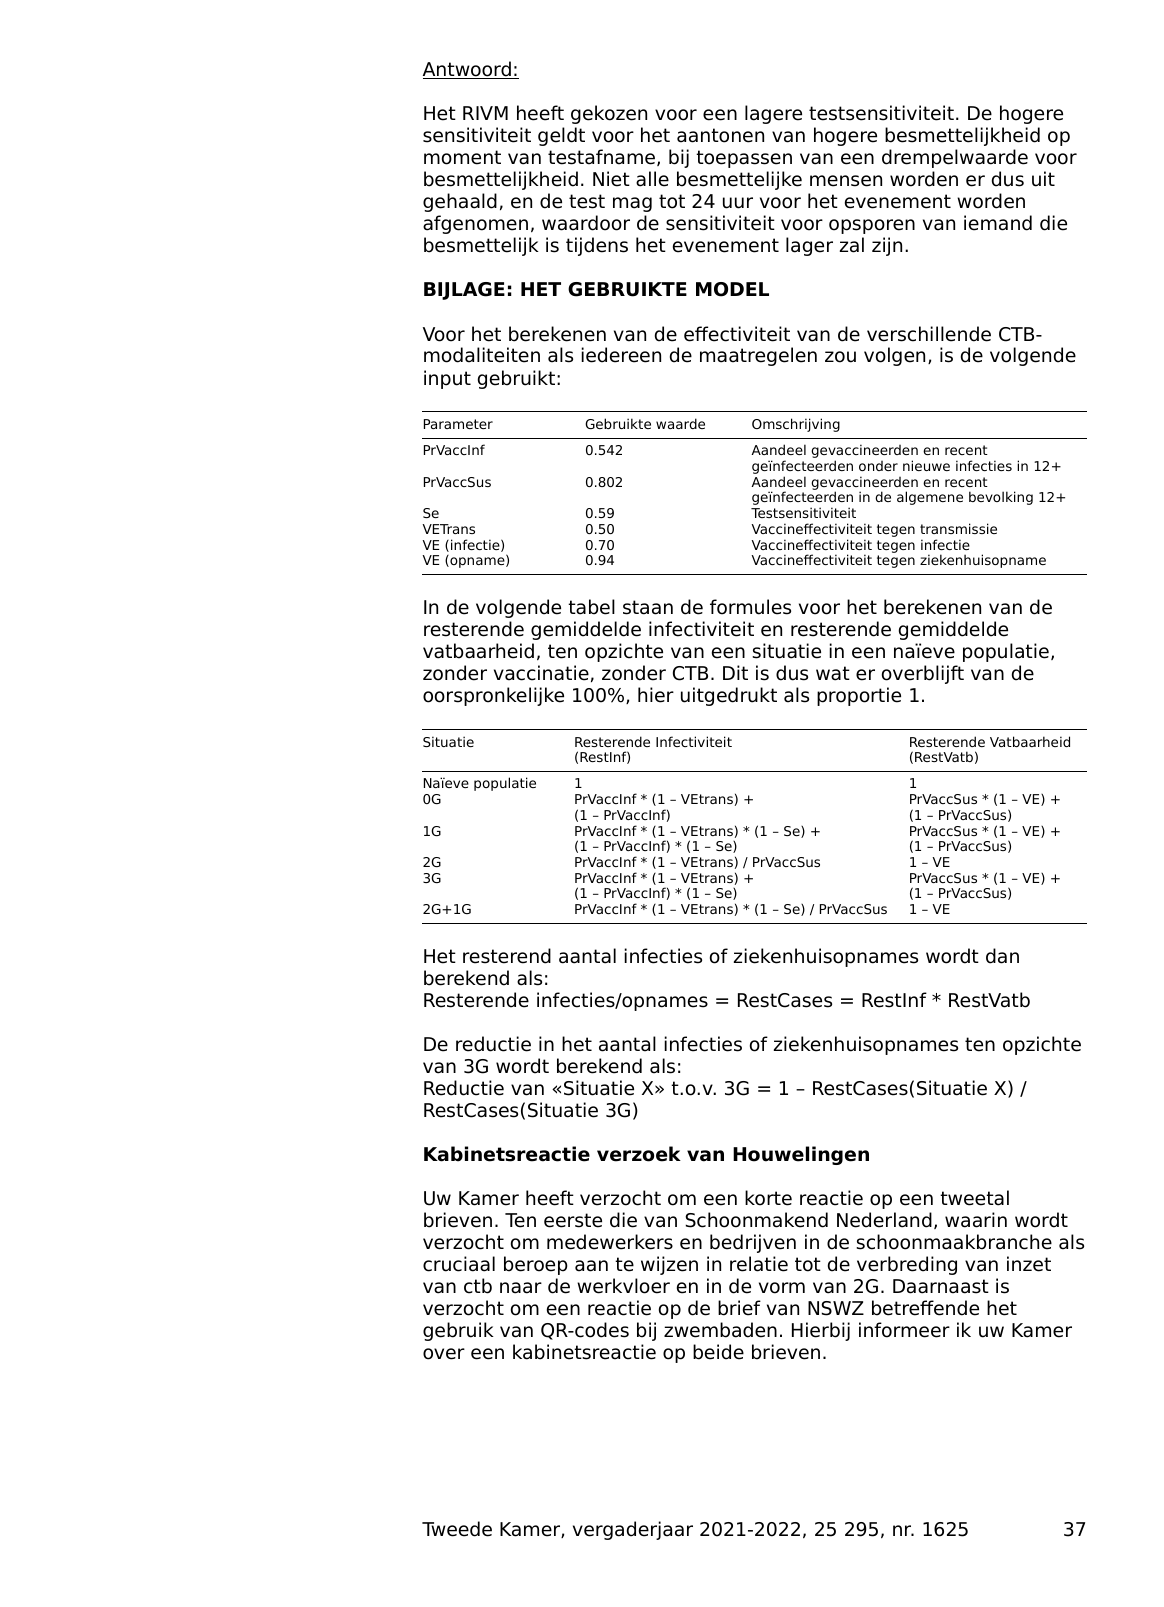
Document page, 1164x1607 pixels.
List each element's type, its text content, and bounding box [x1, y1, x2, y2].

table_cell VE (opname) [422, 553, 579, 574]
table_cell PrVaccSus * (1 – VE) + (1 – PrVaccSus) [903, 792, 1087, 823]
table_cell Se [422, 506, 579, 522]
table_cell Naïeve populatie [422, 772, 568, 792]
table_header Parameter [422, 412, 579, 437]
text Het RIVM heeft gekozen voor een lagere testsensitiviteit. De hogere sensitiviteit geldt voor het aantonen van hogere besmettelijkheid op moment van testafname, bij toepassen van een drempelwaarde voor besmettelijkheid. Niet alle besmettelijke mensen worden er dus uit gehaald, en de test mag tot 24 uur voor het evenement worden afgenomen, waardoor de sensitiviteit voor opsporen van iemand die besmettelijk is tijdens het evenement lager zal zijn. [422, 103, 1087, 257]
table_cell PrVaccSus * (1 – VE) + (1 – PrVaccSus) [903, 871, 1087, 902]
table_cell 1 – VE [903, 855, 1087, 871]
table_cell 0.50 [579, 522, 746, 537]
subtitle Kabinetsreactie verzoek van Houwelingen [422, 1144, 1087, 1166]
text Resterende infecties/opnames = RestCases = RestInf * RestVatb [422, 990, 1087, 1012]
table_cell PrVaccInf * (1 – VEtrans) * (1 – Se) / PrVaccSus [568, 902, 902, 922]
table_cell 2G [422, 855, 568, 871]
subtitle BIJLAGE: HET GEBRUIKTE MODEL [422, 279, 1087, 301]
table_cell 1 – VE [903, 902, 1087, 922]
text Reductie van «Situatie X» t.o.v. 3G = 1 – RestCases(Situatie X) / RestCases(Situatie 3G) [422, 1078, 1087, 1122]
table_cell Vaccineffectiviteit tegen ziekenhuisopname [746, 553, 1087, 574]
table_cell PrVaccInf * (1 – VEtrans) + (1 – PrVaccInf) [568, 792, 902, 823]
table_cell Aandeel gevaccineerden en recent geïnfecteerden onder nieuwe infecties in 12+ [746, 439, 1087, 474]
table_header Resterende Infectiviteit (RestInf) [568, 730, 902, 771]
text Het resterend aantal infecties of ziekenhuisopnames wordt dan berekend als: [422, 946, 1087, 990]
table_cell 0G [422, 792, 568, 823]
table_cell PrVaccInf [422, 439, 579, 474]
table_cell VE (infectie) [422, 538, 579, 553]
text Voor het berekenen van de effectiviteit van de verschillende CTB-modaliteiten als iedereen de maatregelen zou volgen, is de volgende input gebruikt: [422, 323, 1087, 389]
table_cell Testsensitiviteit [746, 506, 1087, 522]
text Uw Kamer heeft verzocht om een korte reactie op een tweetal brieven. Ten eerste die van Schoonmakend Nederland, waarin wordt verzocht om medewerkers en bedrijven in de schoonmaakbranche als cruciaal beroep aan te wijzen in relatie tot de verbreding van inzet van ctb naar de werkvloer en in de vorm van 2G. Daarnaast is verzocht om een reactie op de brief van NSWZ betreffende het gebruik van QR-codes bij zwembaden. Hierbij informeer ik uw Kamer over een kabinetsreactie op beide brieven. [422, 1188, 1087, 1364]
table_cell PrVaccInf * (1 – VEtrans) + (1 – PrVaccInf) * (1 – Se) [568, 871, 902, 902]
table_cell Vaccineffectiviteit tegen infectie [746, 538, 1087, 553]
table_cell 1G [422, 824, 568, 855]
table_cell Aandeel gevaccineerden en recent geïnfecteerden in de algemene bevolking 12+ [746, 475, 1087, 506]
table_cell Vaccineffectiviteit tegen transmissie [746, 522, 1087, 537]
table_cell 0.802 [579, 475, 746, 506]
table_cell 2G+1G [422, 902, 568, 922]
table_cell 0.94 [579, 553, 746, 574]
text In de volgende tabel staan de formules voor het berekenen van de resterende gemiddelde infectiviteit en resterende gemiddelde vatbaarheid, ten opzichte van een situatie in een naïeve populatie, zonder vaccinatie, zonder CTB. Dit is dus wat er overblijft van de oorspronkelijke 100%, hier uitgedrukt als proportie 1. [422, 597, 1087, 707]
table_header Situatie [422, 730, 568, 771]
table_cell PrVaccSus * (1 – VE) + (1 – PrVaccSus) [903, 824, 1087, 855]
table_cell 3G [422, 871, 568, 902]
table_header Omschrijving [746, 412, 1087, 437]
table_cell 1 [568, 772, 902, 792]
table_header Gebruikte waarde [579, 412, 746, 437]
table_cell 1 [903, 772, 1087, 792]
table_cell PrVaccInf * (1 – VEtrans) / PrVaccSus [568, 855, 902, 871]
table_cell PrVaccSus [422, 475, 579, 506]
subtitle Antwoord: [422, 59, 1087, 81]
table_cell VETrans [422, 522, 579, 537]
table_cell PrVaccInf * (1 – VEtrans) * (1 – Se) + (1 – PrVaccInf) * (1 – Se) [568, 824, 902, 855]
table_header Resterende Vatbaarheid (RestVatb) [903, 730, 1087, 771]
table_cell 0.542 [579, 439, 746, 474]
table_cell 0.59 [579, 506, 746, 522]
text De reductie in het aantal infecties of ziekenhuisopnames ten opzichte van 3G wordt berekend als: [422, 1034, 1087, 1078]
table_cell 0.70 [579, 538, 746, 553]
